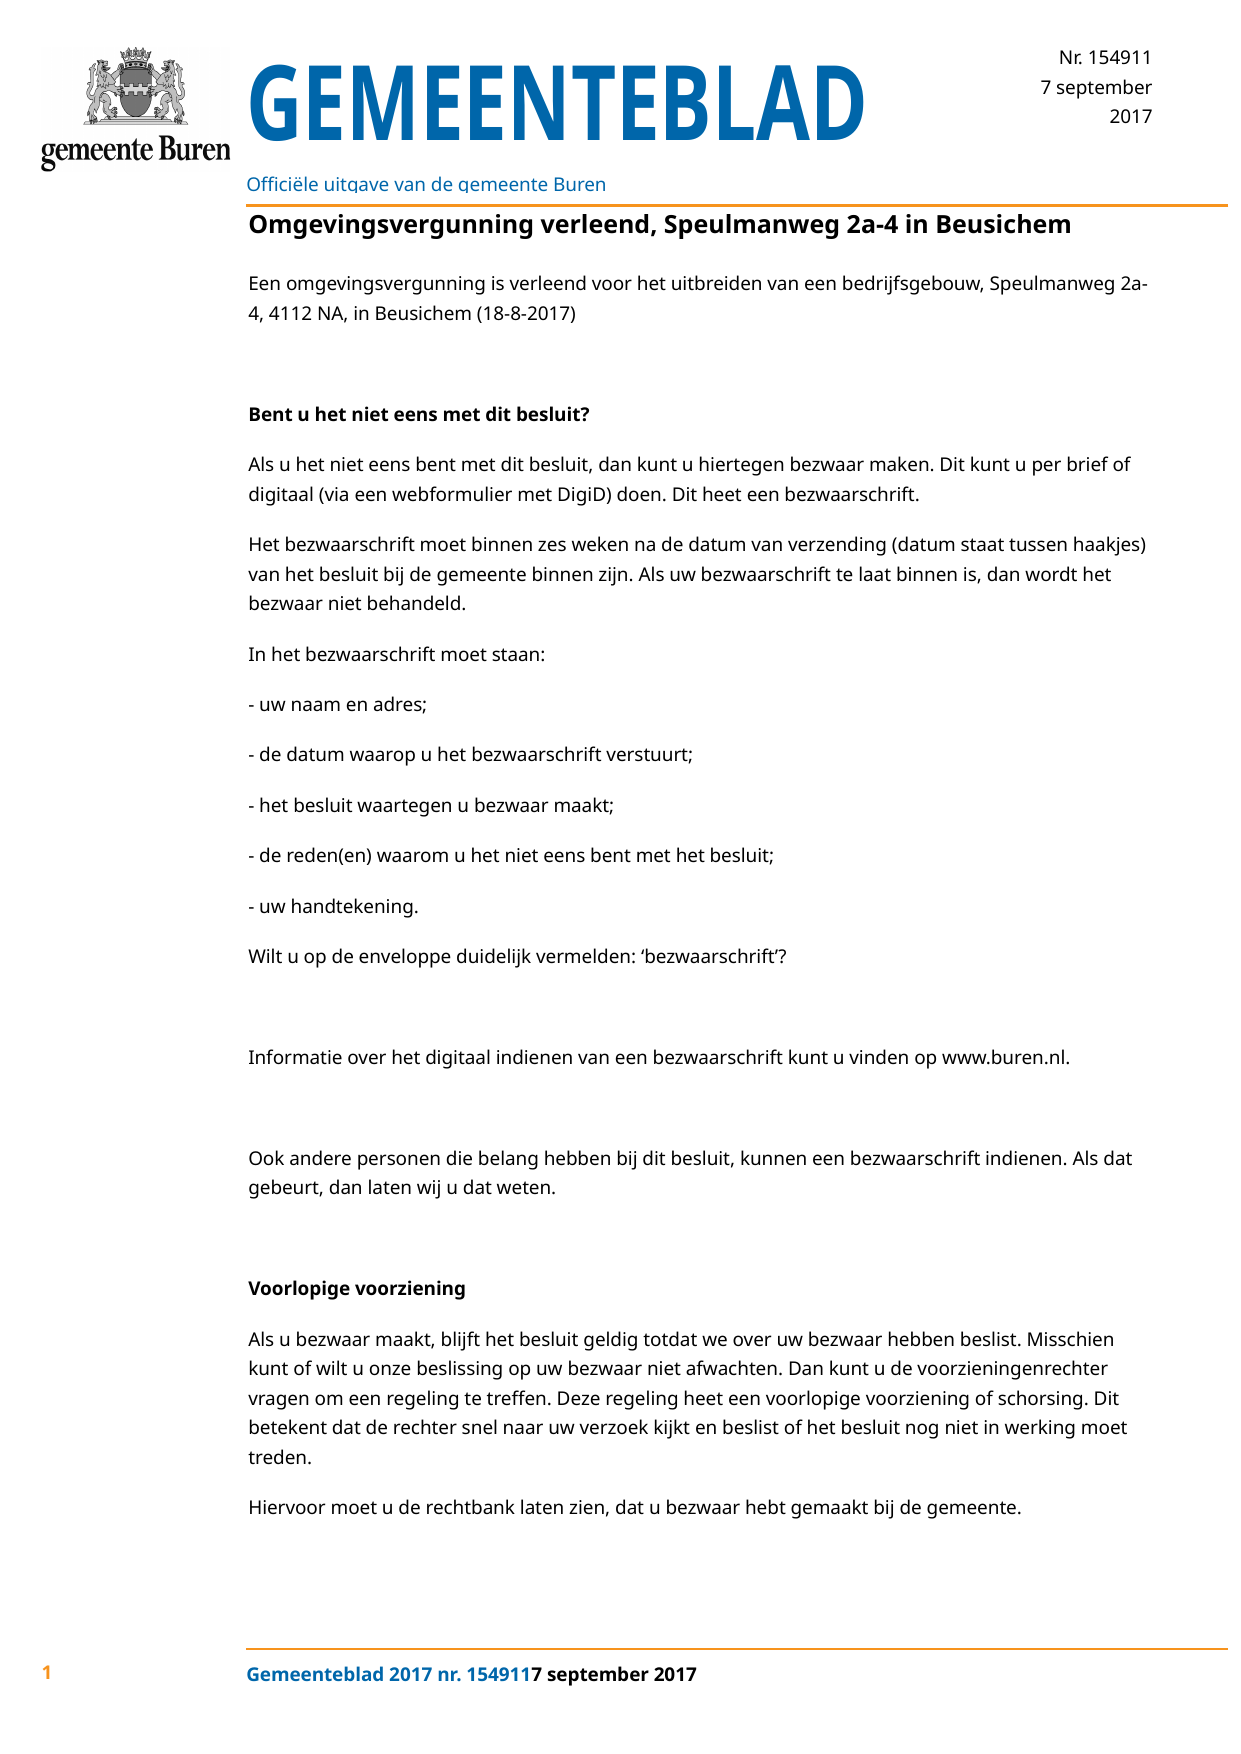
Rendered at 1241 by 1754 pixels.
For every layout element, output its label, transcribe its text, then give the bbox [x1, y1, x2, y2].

text - de reden(en) waarom u het niet eens bent met het besluit; [248, 842, 1152, 868]
text Als u het niet eens bent met dit besluit, dan kunt u hiertegen bezwaar maken. Dit kunt u per brief of digitaal (via een webformulier met DigiD) doen. Dit heet een bezwaarschrift. [248, 451, 1152, 506]
text Als u bezwaar maakt, blijft het besluit geldig totdat we over uw bezwaar hebben beslist. Misschien kunt of wilt u onze beslissing op uw bezwaar niet afwachten. Dan kunt u de voorzieningenrechter vragen om een regeling te treffen. Deze regeling heet een voorlopige voorziening of schorsing. Dit betekent dat de rechter snel naar uw verzoek kijkt en beslist of het besluit nog niet in werking moet treden. [248, 1326, 1152, 1470]
text Omgevingsvergunning verleend, Speulmanweg 2a-4 in Beusichem [248, 207, 1152, 241]
text - de datum waarop u het bezwaarschrift verstuurt; [248, 742, 1152, 767]
picture [41, 47, 231, 172]
text Het bezwaarschrift moet binnen zes weken na de datum van verzending (datum staat tussen haakjes) van het besluit bij de gemeente binnen zijn. Als uw bezwaarschrift te laat binnen is, dan wordt het bezwaar niet behandeld. [248, 531, 1152, 616]
text In het bezwaarschrift moet staan: [248, 641, 1152, 666]
text - uw handtekening. [248, 893, 1152, 918]
text Informatie over het digitaal indienen van een bezwaarschrift kunt u vinden op www.buren.nl. [248, 1044, 1152, 1070]
text Wilt u op de enveloppe duidelijk vermelden: ‘bezwaarschrift’? [248, 943, 1152, 969]
text Hiervoor moet u de rechtbank laten zien, dat u bezwaar hebt gemaakt bij de gemeente. [248, 1494, 1152, 1520]
text Bent u het niet eens met dit besluit? [248, 401, 1152, 426]
text Ook andere personen die belang hebben bij dit besluit, kunnen een bezwaarschrift indienen. Als dat gebeurt, dan laten wij u dat weten. [248, 1145, 1152, 1200]
text - uw naam en adres; [248, 691, 1152, 717]
text Voorlopige voorziening [248, 1275, 1152, 1301]
text Een omgevingsvergunning is verleend voor het uitbreiden van een bedrijfsgebouw, Speulmanweg 2a-4, 4112 NA, in Beusichem (18-8-2017) [248, 270, 1152, 326]
text - het besluit waartegen u bezwaar maakt; [248, 792, 1152, 818]
